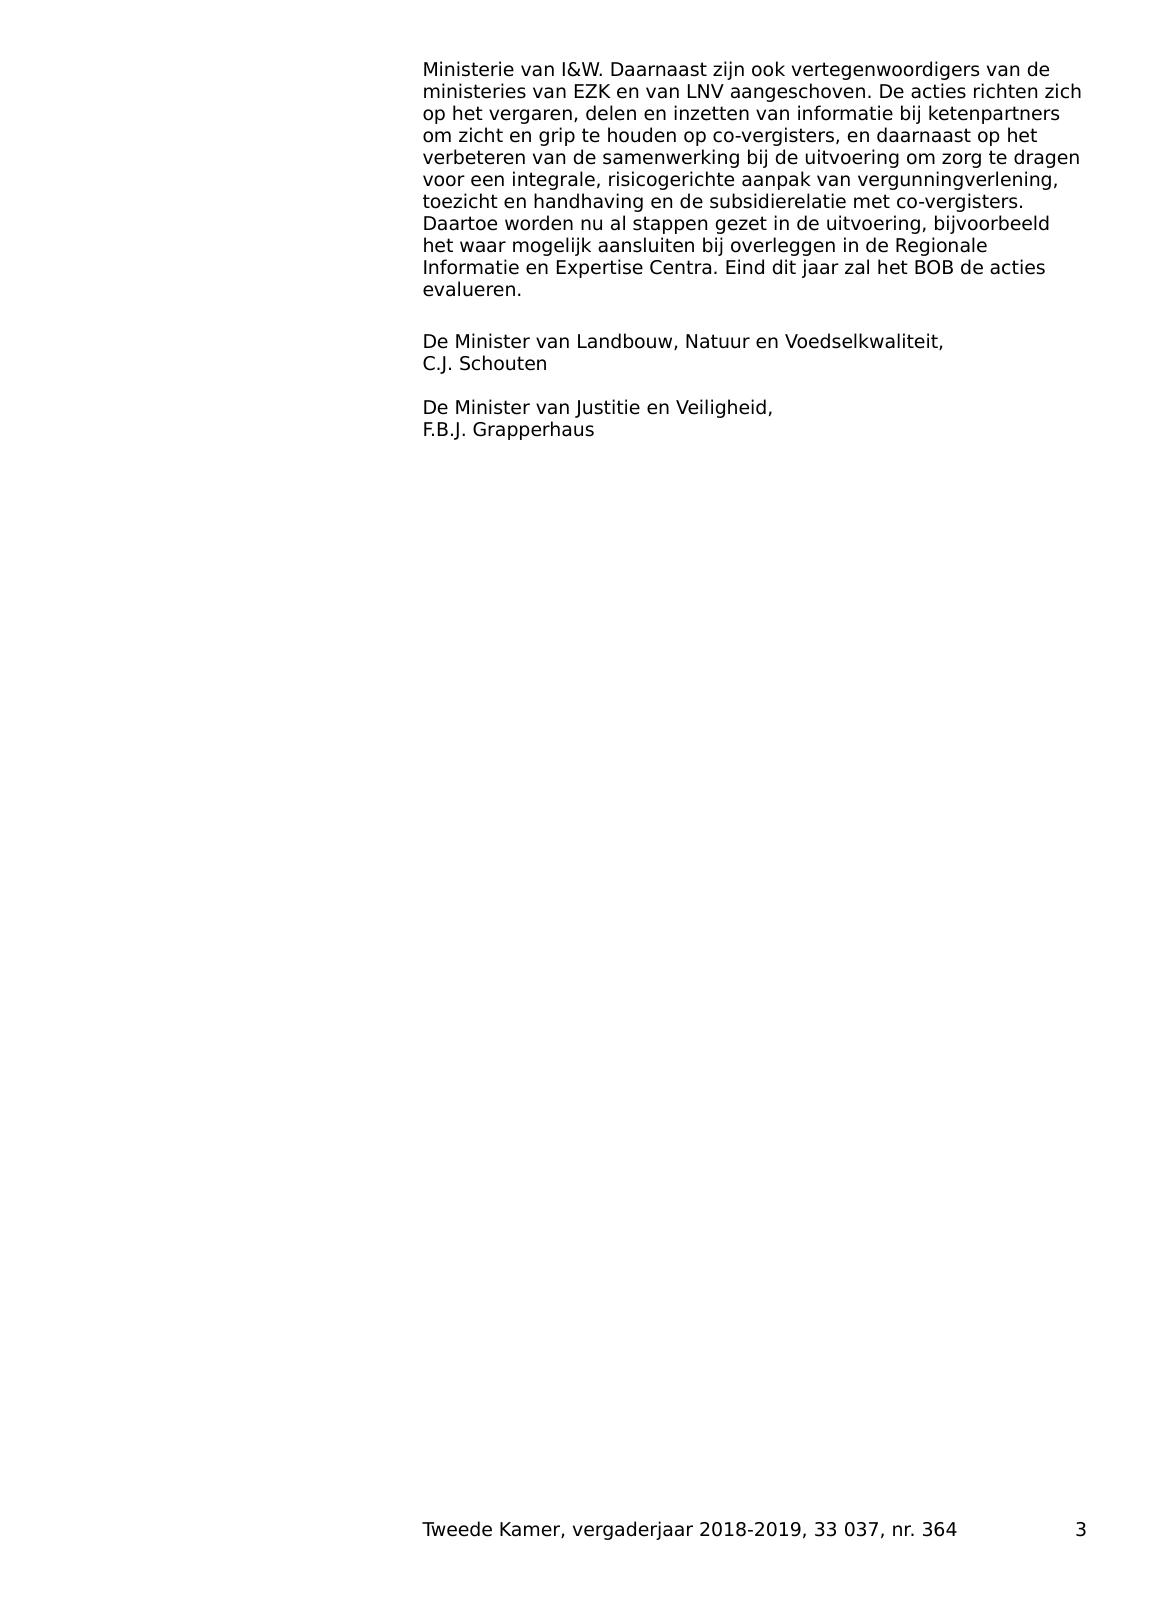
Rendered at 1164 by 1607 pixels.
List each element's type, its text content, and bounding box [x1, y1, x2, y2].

text De Minister van Landbouw, Natuur en Voedselkwaliteit, C.J. Schouten [422, 331, 1087, 375]
text De Minister van Justitie en Veiligheid, F.B.J. Grapperhaus [422, 397, 1087, 441]
text Ministerie van I&W. Daarnaast zijn ook vertegenwoordigers van de ministeries van EZK en van LNV aangeschoven. De acties richten zich op het vergaren, delen en inzetten van informatie bij ketenpartners om zicht en grip te houden op co-vergisters, en daarnaast op het verbeteren van de samenwerking bij de uitvoering om zorg te dragen voor een integrale, risicogerichte aanpak van vergunningverlening, toezicht en handhaving en de subsidierelatie met co-vergisters. Daartoe worden nu al stappen gezet in de uitvoering, bijvoorbeeld het waar mogelijk aansluiten bij overleggen in de Regionale Informatie en Expertise Centra. Eind dit jaar zal het BOB de acties evalueren. [422, 59, 1087, 301]
